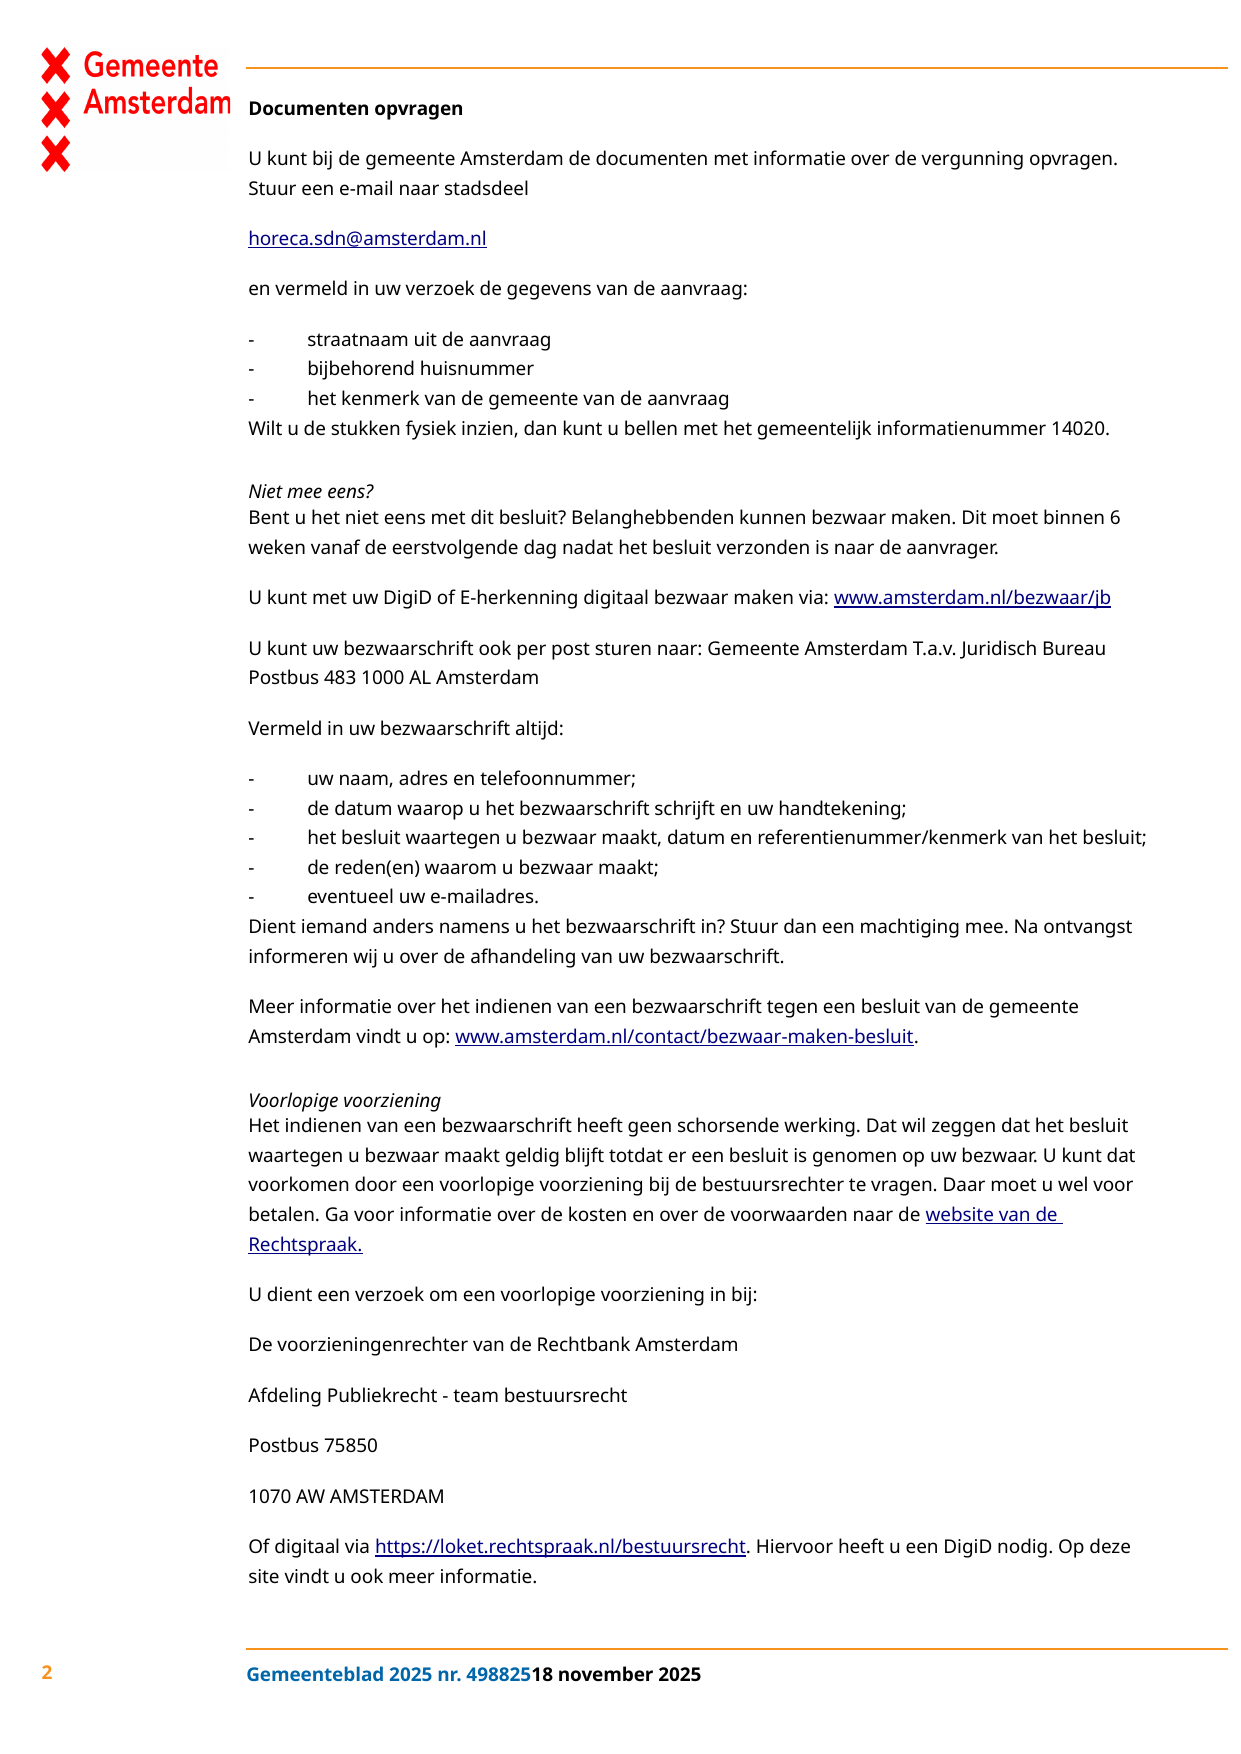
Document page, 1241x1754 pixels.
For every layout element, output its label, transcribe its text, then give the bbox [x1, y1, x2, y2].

text Bent u het niet eens met dit besluit? Belanghebbenden kunnen bezwaar maken. Dit moet binnen 6 weken vanaf de eerstvolgende dag nadat het besluit verzonden is naar de aanvrager. [248, 504, 1152, 560]
list straatnaam uit de aanvraag [248, 326, 1152, 352]
text Afdeling Publiekrecht - team bestuursrecht [248, 1382, 1152, 1408]
text 1070 AW AMSTERDAM [248, 1483, 1152, 1509]
list de datum waarop u het bezwaarschrift schrijft en uw handtekening; [248, 795, 1152, 821]
list bijbehorend huisnummer [248, 356, 1152, 381]
text Niet mee eens? [248, 479, 1152, 504]
text en vermeld in uw verzoek de gegevens van de aanvraag: [248, 276, 1152, 301]
text U kunt bij de gemeente Amsterdam de documenten met informatie over de vergunning opvragen. Stuur een e-mail naar stadsdeel [248, 145, 1152, 201]
text Meer informatie over het indienen van een bezwaarschrift tegen een besluit van de gemeente Amsterdam vindt u op: www.amsterdam.nl/contact/bezwaar-maken-besluit. [248, 993, 1152, 1048]
picture [41, 47, 231, 172]
text U dient een verzoek om een voorlopige voorziening in bij: [248, 1281, 1152, 1307]
list de reden(en) waarom u bezwaar maakt; [248, 854, 1152, 880]
text horeca.sdn@amsterdam.nl [248, 225, 1152, 251]
text De voorzieningenrechter van de Rechtbank Amsterdam [248, 1332, 1152, 1357]
list het kenmerk van de gemeente van de aanvraag [248, 385, 1152, 411]
text Documenten opvragen [248, 95, 1152, 121]
list het besluit waartegen u bezwaar maakt, datum en referentienummer/kenmerk van het besluit; [248, 824, 1152, 850]
text U kunt met uw DigiD of E-herkenning digitaal bezwaar maken via: www.amsterdam.nl/bezwaar/jb [248, 584, 1152, 610]
text Of digitaal via https://loket.rechtspraak.nl/bestuursrecht. Hiervoor heeft u een DigiD nodig. Op deze site vindt u ook meer informatie. [248, 1533, 1152, 1589]
text Voorlopige voorziening [248, 1087, 1152, 1112]
list uw naam, adres en telefoonnummer; [248, 765, 1152, 791]
text Dient iemand anders namens u het bezwaarschrift in? Stuur dan een machtiging mee. Na ontvangst informeren wij u over de afhandeling van uw bezwaarschrift. [248, 913, 1152, 968]
text Postbus 75850 [248, 1432, 1152, 1458]
list eventueel uw e-mailadres. [248, 884, 1152, 909]
text Het indienen van een bezwaarschrift heeft geen schorsende werking. Dat wil zeggen dat het besluit waartegen u bezwaar maakt geldig blijft totdat er een besluit is genomen op uw bezwaar. U kunt dat voorkomen door een voorlopige voorziening bij de bestuursrechter te vragen. Daar moet u wel voor betalen. Ga voor informatie over de kosten en over de voorwaarden naar de website van de Rechtspraak. [248, 1112, 1152, 1257]
text Wilt u de stukken fysiek inzien, dan kunt u bellen met het gemeentelijk informatienummer 14020. [248, 415, 1152, 441]
text U kunt uw bezwaarschrift ook per post sturen naar: Gemeente Amsterdam T.a.v. Juridisch Bureau Postbus 483 1000 AL Amsterdam [248, 635, 1152, 690]
text Vermeld in uw bezwaarschrift altijd: [248, 715, 1152, 741]
